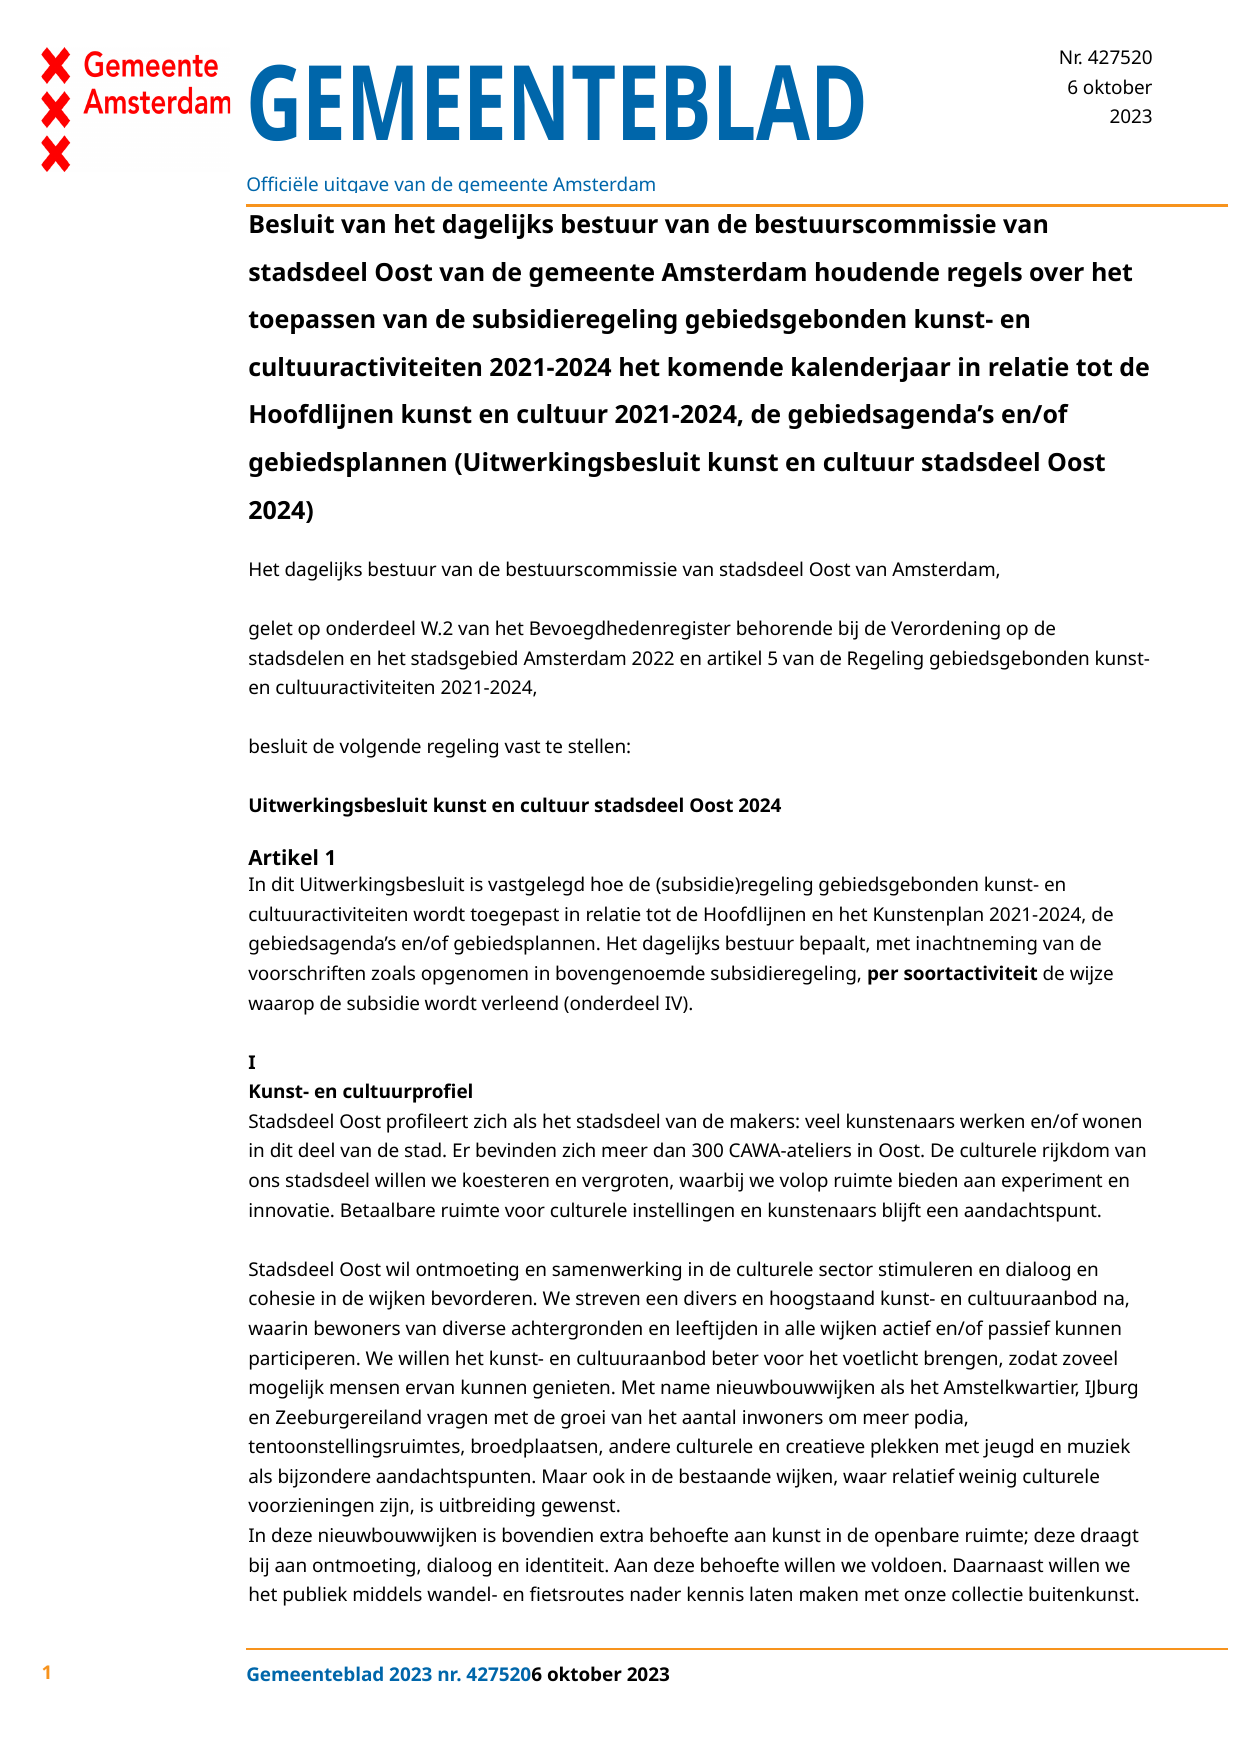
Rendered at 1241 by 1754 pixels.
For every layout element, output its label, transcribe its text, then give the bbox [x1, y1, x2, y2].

text gelet op onderdeel W.2 van het Bevoegdhedenregister behorende bij de Verordening op de stadsdelen en het stadsgebied Amsterdam 2022 en artikel 5 van de Regeling gebiedsgebonden kunst- en cultuuractiviteiten 2021-2024, [248, 615, 1152, 700]
text Stadsdeel Oost profileert zich als het stadsdeel van de makers: veel kunstenaars werken en/of wonen in dit deel van de stad. Er bevinden zich meer dan 300 CAWA-ateliers in Oost. De culturele rijkdom van ons stadsdeel willen we koesteren en vergroten, waarbij we volop ruimte bieden aan experiment en innovatie. Betaalbare ruimte voor culturele instellingen en kunstenaars blijft een aandachtspunt. [248, 1108, 1152, 1223]
text Artikel 1 [248, 843, 1152, 871]
text In deze nieuwbouwwijken is bovendien extra behoefte aan kunst in de openbare ruimte; deze draagt bij aan ontmoeting, dialoog en identiteit. Aan deze behoefte willen we voldoen. Daarnaast willen we het publiek middels wandel- en fietsroutes nader kennis laten maken met onze collectie buitenkunst. [248, 1522, 1152, 1607]
text Kunst- en cultuurprofiel [248, 1078, 1152, 1104]
text Uitwerkingsbesluit kunst en cultuur stadsdeel Oost 2024 [248, 793, 1152, 818]
picture [41, 47, 231, 172]
text besluit de volgende regeling vast te stellen: [248, 733, 1152, 759]
text Besluit van het dagelijks bestuur van de bestuurscommissie van stadsdeel Oost van de gemeente Amsterdam houdende regels over het toepassen van de subsidieregeling gebiedsgebonden kunst- en cultuuractiviteiten 2021-2024 het komende kalenderjaar in relatie tot de Hoofdlijnen kunst en cultuur 2021-2024, de gebiedsagenda’s en/of gebiedsplannen (Uitwerkingsbesluit kunst en cultuur stadsdeel Oost 2024) [248, 207, 1152, 526]
text Stadsdeel Oost wil ontmoeting en samenwerking in de culturele sector stimuleren en dialoog en cohesie in de wijken bevorderen. We streven een divers en hoogstaand kunst- en cultuuraanbod na, waarin bewoners van diverse achtergronden en leeftijden in alle wijken actief en/of passief kunnen participeren. We willen het kunst- en cultuuraanbod beter voor het voetlicht brengen, zodat zoveel mogelijk mensen ervan kunnen genieten. Met name nieuwbouwwijken als het Amstelkwartier, IJburg en Zeeburgereiland vragen met de groei van het aantal inwoners om meer podia, tentoonstellingsruimtes, broedplaatsen, andere culturele en creatieve plekken met jeugd en muziek als bijzondere aandachtspunten. Maar ook in de bestaande wijken, waar relatief weinig culturele voorzieningen zijn, is uitbreiding gewenst. [248, 1256, 1152, 1518]
text In dit Uitwerkingsbesluit is vastgelegd hoe de (subsidie)regeling gebiedsgebonden kunst- en cultuuractiviteiten wordt toegepast in relatie tot de Hoofdlijnen en het Kunstenplan 2021-2024, de gebiedsagenda’s en/of gebiedsplannen. Het dagelijks bestuur bepaalt, met inachtneming van de voorschriften zoals opgenomen in bovengenoemde subsidieregeling, per soortactiviteit de wijze waarop de subsidie wordt verleend (onderdeel IV). [248, 871, 1152, 1016]
text I [248, 1049, 1152, 1075]
text Het dagelijks bestuur van de bestuurscommissie van stadsdeel Oost van Amsterdam, [248, 556, 1152, 582]
